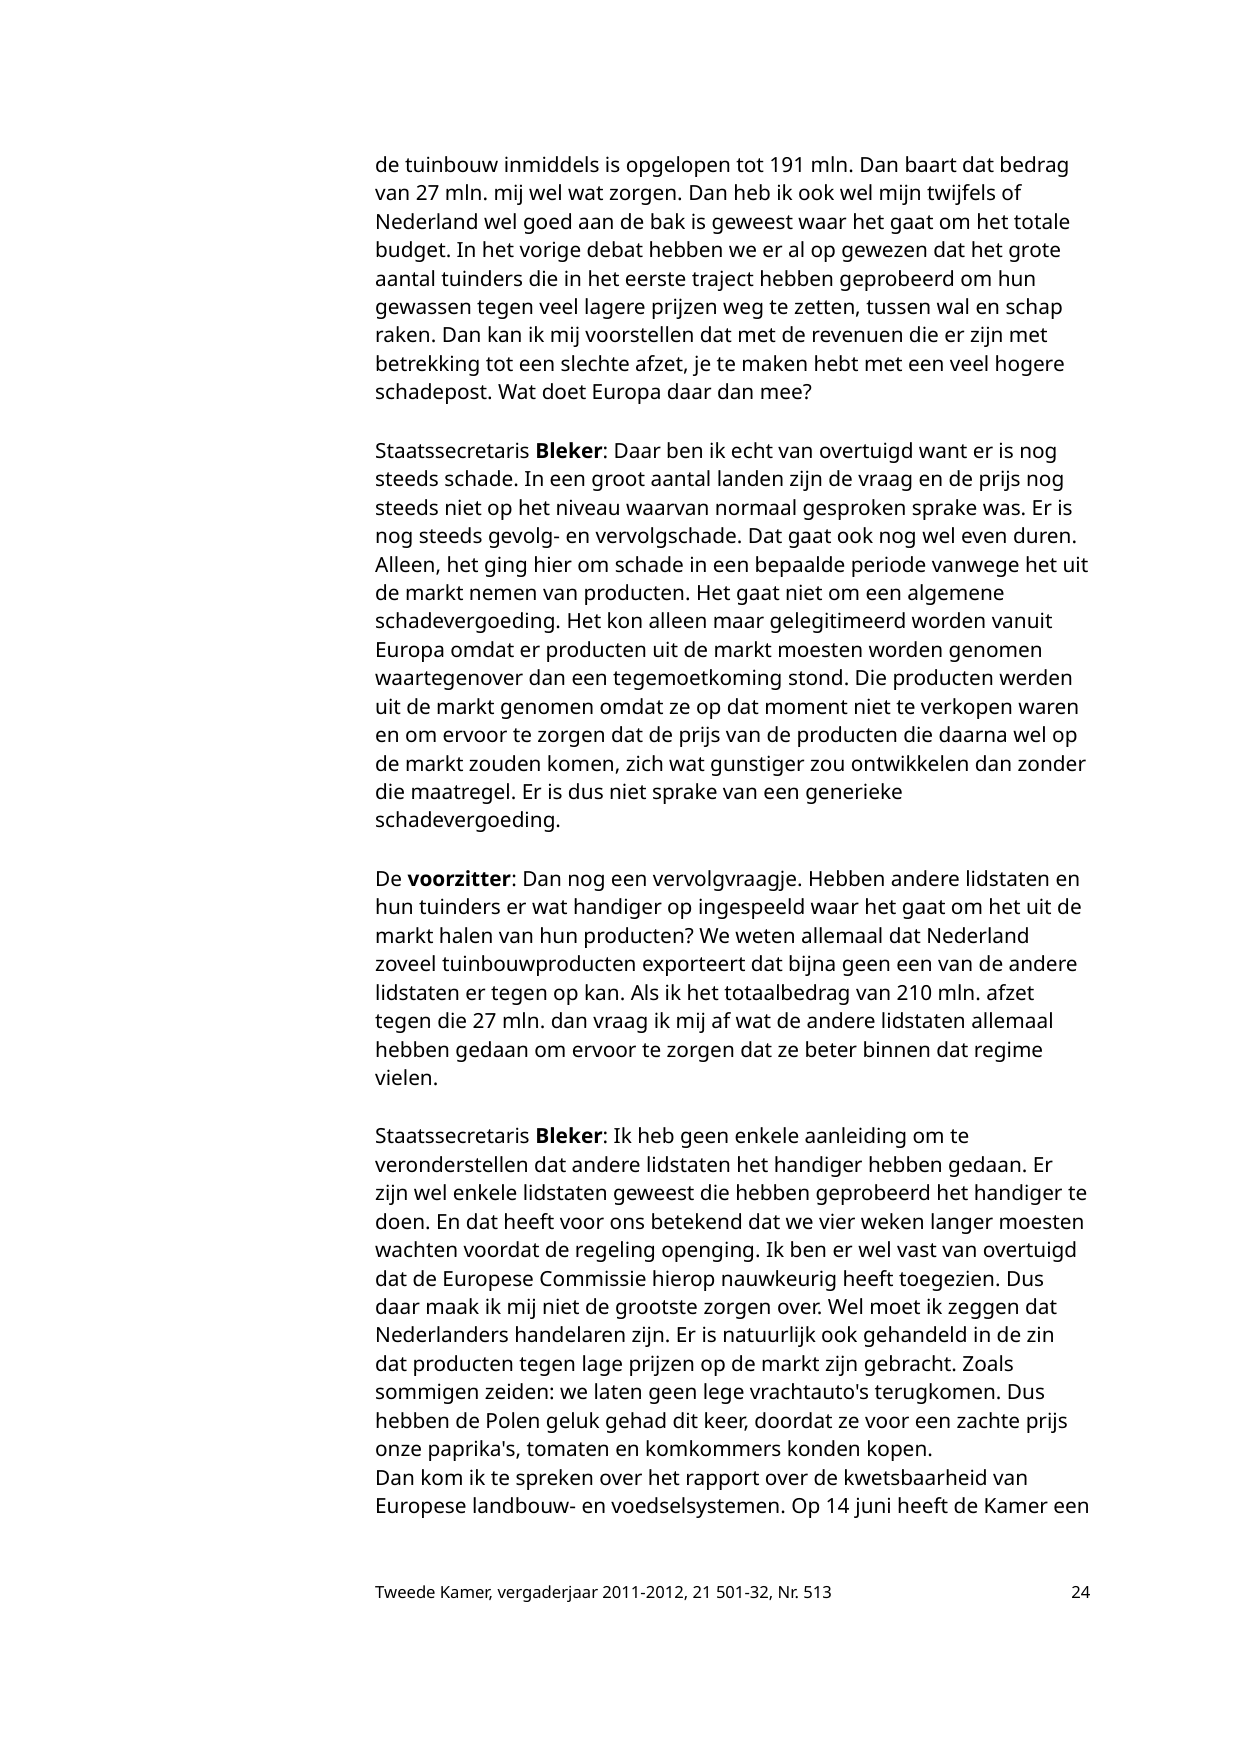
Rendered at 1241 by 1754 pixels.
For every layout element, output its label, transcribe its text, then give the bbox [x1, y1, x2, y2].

text De voorzitter: Dan nog een vervolgvraagje. Hebben andere lidstaten en hun tuinders er wat handiger op ingespeeld waar het gaat om het uit de markt halen van hun producten? We weten allemaal dat Nederland zoveel tuinbouwproducten exporteert dat bijna geen een van de andere lidstaten er tegen op kan. Als ik het totaalbedrag van 210 mln. afzet tegen die 27 mln. dan vraag ik mij af wat de andere lidstaten allemaal hebben gedaan om ervoor te zorgen dat ze beter binnen dat regime vielen. [375, 864, 1090, 1092]
text Dan kom ik te spreken over het rapport over de kwetsbaarheid van Europese landbouw- en voedselsystemen. Op 14 juni heeft de Kamer een [375, 1463, 1090, 1520]
text Staatssecretaris Bleker: Ik heb geen enkele aanleiding om te veronderstellen dat andere lidstaten het handiger hebben gedaan. Er zijn wel enkele lidstaten geweest die hebben geprobeerd het handiger te doen. En dat heeft voor ons betekend dat we vier weken langer moesten wachten voordat de regeling openging. Ik ben er wel vast van overtuigd dat de Europese Commissie hierop nauwkeurig heeft toegezien. Dus daar maak ik mij niet de grootste zorgen over. Wel moet ik zeggen dat Nederlanders handelaren zijn. Er is natuurlijk ook gehandeld in de zin dat producten tegen lage prijzen op de markt zijn gebracht. Zoals sommigen zeiden: we laten geen lege vrachtauto's terugkomen. Dus hebben de Polen geluk gehad dit keer, doordat ze voor een zachte prijs onze paprika's, tomaten en komkommers konden kopen. [375, 1122, 1090, 1463]
text de tuinbouw inmiddels is opgelopen tot 191 mln. Dan baart dat bedrag van 27 mln. mij wel wat zorgen. Dan heb ik ook wel mijn twijfels of Nederland wel goed aan de bak is geweest waar het gaat om het totale budget. In het vorige debat hebben we er al op gewezen dat het grote aantal tuinders die in het eerste traject hebben geprobeerd om hun gewassen tegen veel lagere prijzen weg te zetten, tussen wal en schap raken. Dan kan ik mij voorstellen dat met de revenuen die er zijn met betrekking tot een slechte afzet, je te maken hebt met een veel hogere schadepost. Wat doet Europa daar dan mee? [375, 150, 1090, 406]
text Staatssecretaris Bleker: Daar ben ik echt van overtuigd want er is nog steeds schade. In een groot aantal landen zijn de vraag en de prijs nog steeds niet op het niveau waarvan normaal gesproken sprake was. Er is nog steeds gevolg- en vervolgschade. Dat gaat ook nog wel even duren. Alleen, het ging hier om schade in een bepaalde periode vanwege het uit de markt nemen van producten. Het gaat niet om een algemene schadevergoeding. Het kon alleen maar gelegitimeerd worden vanuit Europa omdat er producten uit de markt moesten worden genomen waartegenover dan een tegemoetkoming stond. Die producten werden uit de markt genomen omdat ze op dat moment niet te verkopen waren en om ervoor te zorgen dat de prijs van de producten die daarna wel op de markt zouden komen, zich wat gunstiger zou ontwikkelen dan zonder die maatregel. Er is dus niet sprake van een generieke schadevergoeding. [375, 436, 1090, 834]
